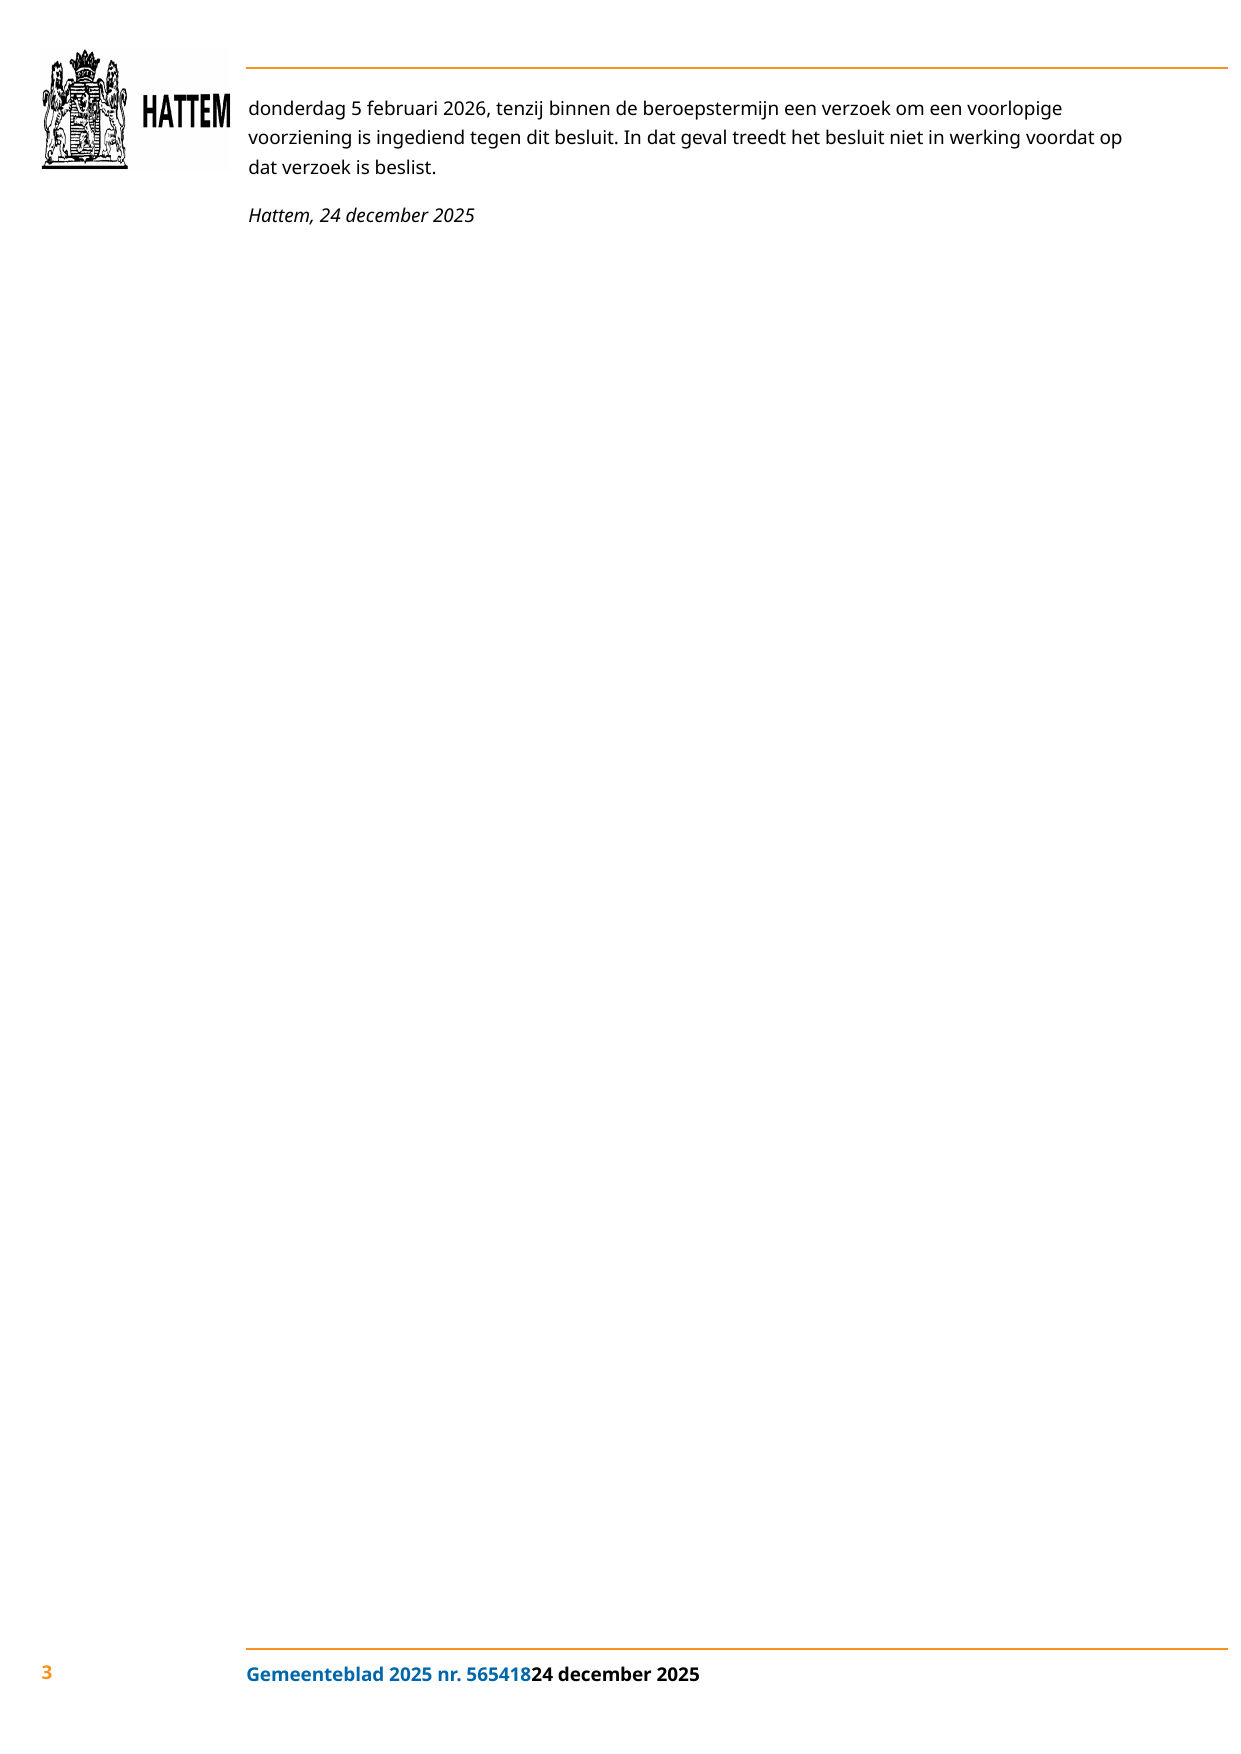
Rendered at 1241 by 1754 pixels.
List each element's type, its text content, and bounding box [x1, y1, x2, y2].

text donderdag 5 februari 2026, tenzij binnen de beroepstermijn een verzoek om een voorlopige voorziening is ingediend tegen dit besluit. In dat geval treedt het besluit niet in werking voordat op dat verzoek is beslist. [248, 95, 1152, 180]
picture [41, 47, 231, 172]
text Hattem, 24 december 2025 [248, 202, 1152, 227]
